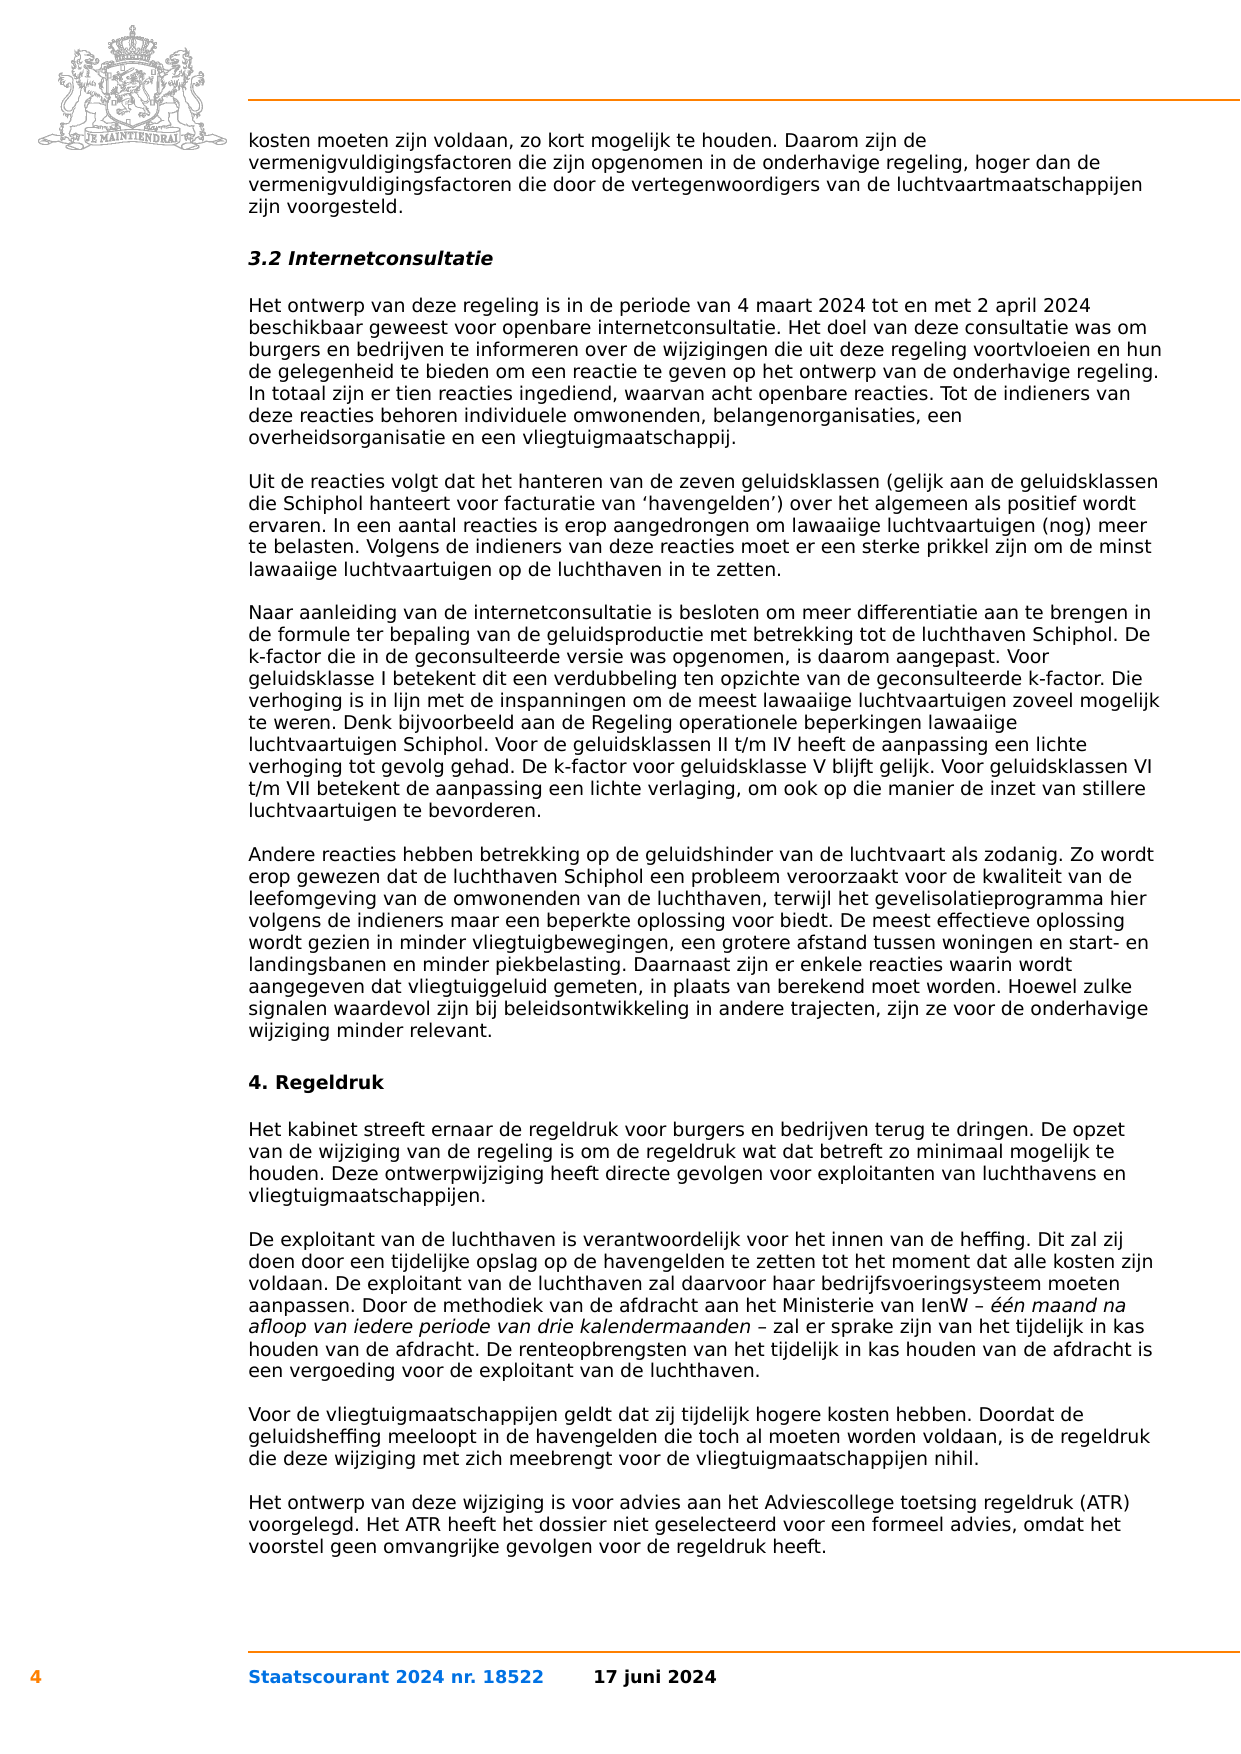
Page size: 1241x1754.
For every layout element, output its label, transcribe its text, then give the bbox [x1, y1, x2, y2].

text Andere reacties hebben betrekking op de geluidshinder van de luchtvaart als zodanig. Zo wordt erop gewezen dat de luchthaven Schiphol een probleem veroorzaakt voor de kwaliteit van de leefomgeving van de omwonenden van de luchthaven, terwijl het gevelisolatieprogramma hier volgens de indieners maar een beperkte oplossing voor biedt. De meest effectieve oplossing wordt gezien in minder vliegtuigbewegingen, een grotere afstand tussen woningen en start- en landingsbanen en minder piekbelasting. Daarnaast zijn er enkele reacties waarin wordt aangegeven dat vliegtuiggeluid gemeten, in plaats van berekend moet worden. Hoewel zulke signalen waardevol zijn bij beleidsontwikkeling in andere trajecten, zijn ze voor de onderhavige wijziging minder relevant. [248, 844, 1163, 1042]
text Uit de reacties volgt dat het hanteren van de zeven geluidsklassen (gelijk aan de geluidsklassen die Schiphol hanteert voor facturatie van ‘havengelden’) over het algemeen als positief wordt ervaren. In een aantal reacties is erop aangedrongen om lawaaiige luchtvaartuigen (nog) meer te belasten. Volgens de indieners van deze reacties moet er een sterke prikkel zijn om de minst lawaaiige luchtvaartuigen op de luchthaven in te zetten. [248, 471, 1163, 580]
picture [38, 25, 227, 150]
subtitle 4. Regeldruk [248, 1072, 1163, 1094]
text Naar aanleiding van de internetconsultatie is besloten om meer differentiatie aan te brengen in de formule ter bepaling van de geluidsproductie met betrekking tot de luchthaven Schiphol. De k-factor die in de geconsulteerde versie was opgenomen, is daarom aangepast. Voor geluidsklasse I betekent dit een verdubbeling ten opzichte van de geconsulteerde k-factor. Die verhoging is in lijn met de inspanningen om de meest lawaaiige luchtvaartuigen zoveel mogelijk te weren. Denk bijvoorbeeld aan de Regeling operationele beperkingen lawaaiige luchtvaartuigen Schiphol. Voor de geluidsklassen II t/m IV heeft de aanpassing een lichte verhoging tot gevolg gehad. De k-factor voor geluidsklasse V blijft gelijk. Voor geluidsklassen VI t/m VII betekent de aanpassing een lichte verlaging, om ook op die manier de inzet van stillere luchtvaartuigen te bevorderen. [248, 602, 1163, 822]
subtitle 3.2 Internetconsultatie [248, 248, 1163, 270]
text Het kabinet streeft ernaar de regeldruk voor burgers en bedrijven terug te dringen. De opzet van de wijziging van de regeling is om de regeldruk wat dat betreft zo minimaal mogelijk te houden. Deze ontwerpwijziging heeft directe gevolgen voor exploitanten van luchthavens en vliegtuigmaatschappijen. [248, 1119, 1163, 1207]
text Het ontwerp van deze regeling is in de periode van 4 maart 2024 tot en met 2 april 2024 beschikbaar geweest voor openbare internetconsultatie. Het doel van deze consultatie was om burgers en bedrijven te informeren over de wijzigingen die uit deze regeling voortvloeien en hun de gelegenheid te bieden om een reactie te geven op het ontwerp van de onderhavige regeling. In totaal zijn er tien reacties ingediend, waarvan acht openbare reacties. Tot de indieners van deze reacties behoren individuele omwonenden, belangenorganisaties, een overheidsorganisatie en een vliegtuigmaatschappij. [248, 295, 1163, 449]
text Het ontwerp van deze wijziging is voor advies aan het Adviescollege toetsing regeldruk (ATR) voorgelegd. Het ATR heeft het dossier niet geselecteerd voor een formeel advies, omdat het voorstel geen omvangrijke gevolgen voor de regeldruk heeft. [248, 1492, 1163, 1558]
text kosten moeten zijn voldaan, zo kort mogelijk te houden. Daarom zijn de vermenigvuldigingsfactoren die zijn opgenomen in de onderhavige regeling, hoger dan de vermenigvuldigingsfactoren die door de vertegenwoordigers van de luchtvaartmaatschappijen zijn voorgesteld. [248, 130, 1163, 218]
text De exploitant van de luchthaven is verantwoordelijk voor het innen van de heffing. Dit zal zij doen door een tijdelijke opslag op de havengelden te zetten tot het moment dat alle kosten zijn voldaan. De exploitant van de luchthaven zal daarvoor haar bedrijfsvoeringsysteem moeten aanpassen. Door de methodiek van de afdracht aan het Ministerie van IenW – één maand na afloop van iedere periode van drie kalendermaanden – zal er sprake zijn van het tijdelijk in kas houden van de afdracht. De renteopbrengsten van het tijdelijk in kas houden van de afdracht is een vergoeding voor de exploitant van de luchthaven. [248, 1228, 1163, 1382]
text Voor de vliegtuigmaatschappijen geldt dat zij tijdelijk hogere kosten hebben. Doordat de geluidsheffing meeloopt in de havengelden die toch al moeten worden voldaan, is de regeldruk die deze wijziging met zich meebrengt voor de vliegtuigmaatschappijen nihil. [248, 1404, 1163, 1470]
